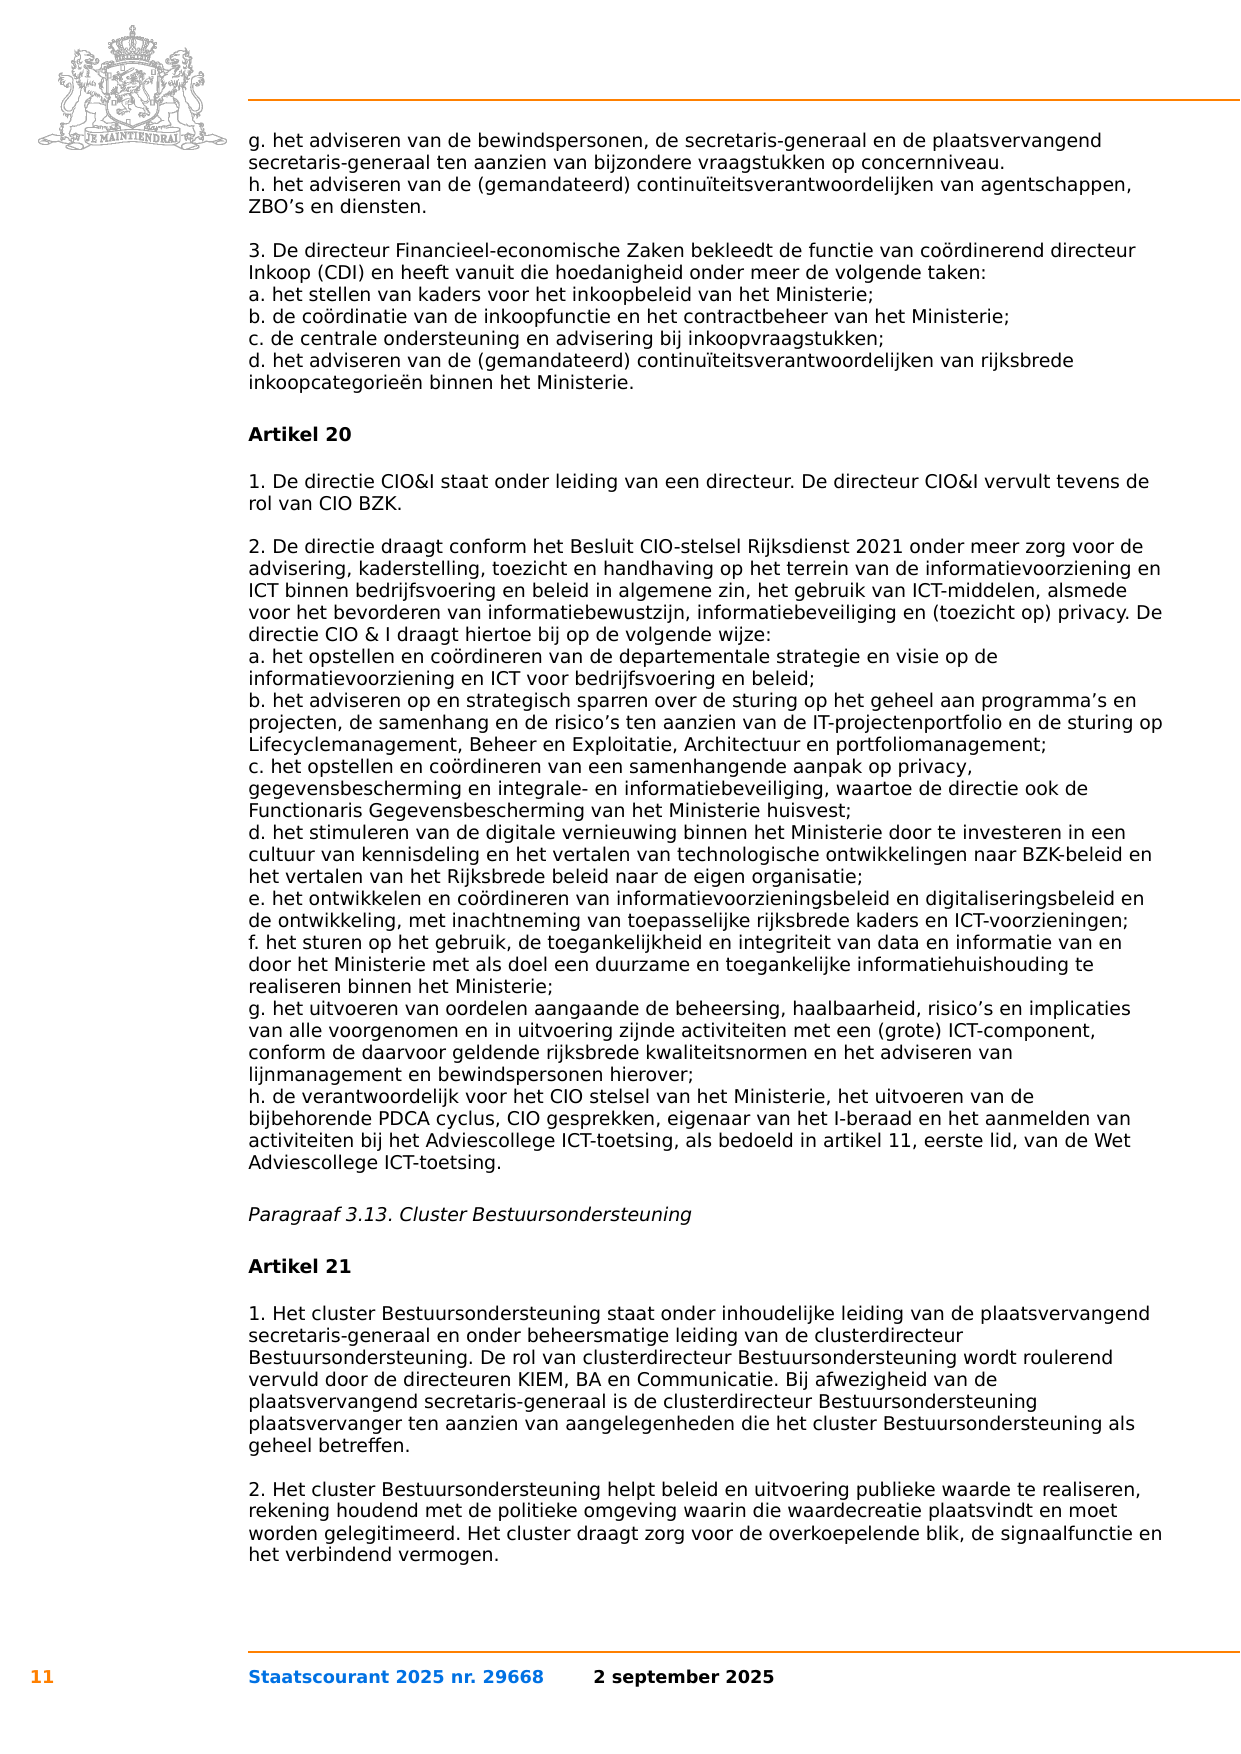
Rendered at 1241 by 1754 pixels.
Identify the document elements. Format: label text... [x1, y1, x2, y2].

text g. het adviseren van de bewindspersonen, de secretaris-generaal en de plaatsvervangend secretaris-generaal ten aanzien van bijzondere vraagstukken op concernniveau. [248, 130, 1163, 174]
text c. het opstellen en coördineren van een samenhangende aanpak op privacy, gegevensbescherming en integrale- en informatiebeveiliging, waartoe de directie ook de Functionaris Gegevensbescherming van het Ministerie huisvest; [248, 756, 1163, 822]
text 2. De directie draagt conform het Besluit CIO-stelsel Rijksdienst 2021 onder meer zorg voor de advisering, kaderstelling, toezicht en handhaving op het terrein van de informatievoorziening en ICT binnen bedrijfsvoering en beleid in algemene zin, het gebruik van ICT-middelen, alsmede voor het bevorderen van informatiebewustzijn, informatiebeveiliging en (toezicht op) privacy. De directie CIO & I draagt hiertoe bij op de volgende wijze: [248, 536, 1163, 646]
picture [38, 25, 227, 150]
text a. het opstellen en coördineren van de departementale strategie en visie op de informatievoorziening en ICT voor bedrijfsvoering en beleid; [248, 646, 1163, 690]
subtitle Paragraaf 3.13. Cluster Bestuursondersteuning [248, 1204, 1163, 1226]
text d. het adviseren van de (gemandateerd) continuïteitsverantwoordelijken van rijksbrede inkoopcategorieën binnen het Ministerie. [248, 349, 1163, 393]
text h. het adviseren van de (gemandateerd) continuïteitsverantwoordelijken van agentschappen, ZBO’s en diensten. [248, 174, 1163, 218]
subtitle Artikel 21 [248, 1256, 1163, 1278]
text 2. Het cluster Bestuursondersteuning helpt beleid en uitvoering publieke waarde te realiseren, rekening houdend met de politieke omgeving waarin die waardecreatie plaatsvindt en moet worden gelegitimeerd. Het cluster draagt zorg voor de overkoepelende blik, de signaalfunctie en het verbindend vermogen. [248, 1478, 1163, 1566]
text a. het stellen van kaders voor het inkoopbeleid van het Ministerie; [248, 284, 1163, 306]
text e. het ontwikkelen en coördineren van informatievoorzieningsbeleid en digitaliseringsbeleid en de ontwikkeling, met inachtneming van toepasselijke rijksbrede kaders en ICT-voorzieningen; [248, 888, 1163, 932]
text c. de centrale ondersteuning en advisering bij inkoopvraagstukken; [248, 328, 1163, 349]
subtitle Artikel 20 [248, 423, 1163, 446]
text 1. De directie CIO&I staat onder leiding van een directeur. De directeur CIO&I vervult tevens de rol van CIO BZK. [248, 471, 1163, 514]
text h. de verantwoordelijk voor het CIO stelsel van het Ministerie, het uitvoeren van de bijbehorende PDCA cyclus, CIO gesprekken, eigenaar van het I-beraad en het aanmelden van activiteiten bij het Adviescollege ICT-toetsing, als bedoeld in artikel 11, eerste lid, van de Wet Adviescollege ICT-toetsing. [248, 1086, 1163, 1174]
text g. het uitvoeren van oordelen aangaande de beheersing, haalbaarheid, risico’s en implicaties van alle voorgenomen en in uitvoering zijnde activiteiten met een (grote) ICT-component, conform de daarvoor geldende rijksbrede kwaliteitsnormen en het adviseren van lijnmanagement en bewindspersonen hierover; [248, 998, 1163, 1086]
text 1. Het cluster Bestuursondersteuning staat onder inhoudelijke leiding van de plaatsvervangend secretaris-generaal en onder beheersmatige leiding van de clusterdirecteur Bestuursondersteuning. De rol van clusterdirecteur Bestuursondersteuning wordt roulerend vervuld door de directeuren KIEM, BA en Communicatie. Bij afwezigheid van de plaatsvervangend secretaris-generaal is de clusterdirecteur Bestuursondersteuning plaatsvervanger ten aanzien van aangelegenheden die het cluster Bestuursondersteuning als geheel betreffen. [248, 1303, 1163, 1457]
text b. het adviseren op en strategisch sparren over de sturing op het geheel aan programma’s en projecten, de samenhang en de risico’s ten aanzien van de IT-projectenportfolio en de sturing op Lifecyclemanagement, Beheer en Exploitatie, Architectuur en portfoliomanagement; [248, 690, 1163, 756]
text f. het sturen op het gebruik, de toegankelijkheid en integriteit van data en informatie van en door het Ministerie met als doel een duurzame en toegankelijke informatiehuishouding te realiseren binnen het Ministerie; [248, 932, 1163, 998]
text d. het stimuleren van de digitale vernieuwing binnen het Ministerie door te investeren in een cultuur van kennisdeling en het vertalen van technologische ontwikkelingen naar BZK-beleid en het vertalen van het Rijksbrede beleid naar de eigen organisatie; [248, 822, 1163, 888]
text b. de coördinatie van de inkoopfunctie en het contractbeheer van het Ministerie; [248, 306, 1163, 328]
text 3. De directeur Financieel-economische Zaken bekleedt de functie van coördinerend directeur Inkoop (CDI) en heeft vanuit die hoedanigheid onder meer de volgende taken: [248, 240, 1163, 284]
